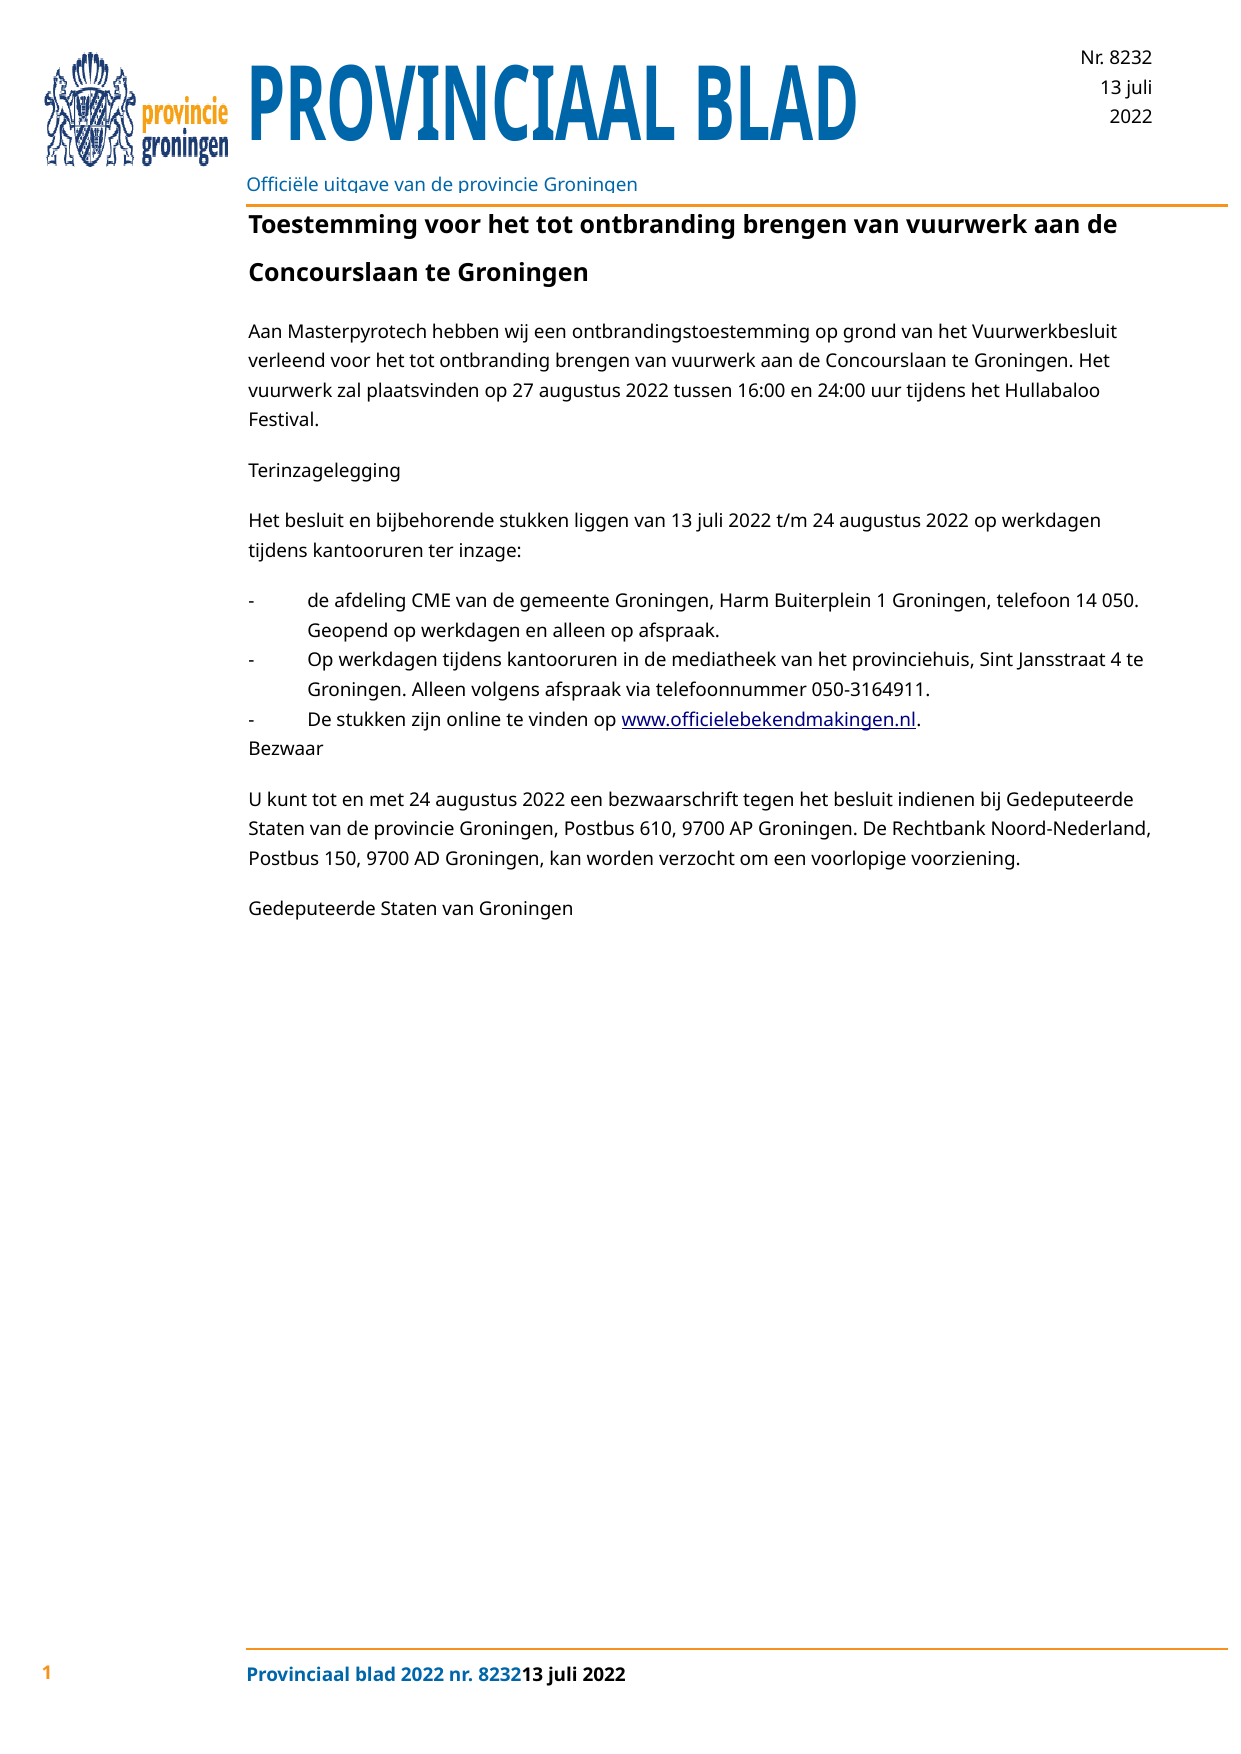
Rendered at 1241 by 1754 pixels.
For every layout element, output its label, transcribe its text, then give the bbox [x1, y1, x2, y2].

text Toestemming voor het tot ontbranding brengen van vuurwerk aan de Concourslaan te Groningen [248, 207, 1152, 288]
list de afdeling CME van de gemeente Groningen, Harm Buiterplein 1 Groningen, telefoon 14 050. Geopend op werkdagen en alleen op afspraak. [248, 587, 1152, 643]
text U kunt tot en met 24 augustus 2022 een bezwaarschrift tegen het besluit indienen bij Gedeputeerde Staten van de provincie Groningen, Postbus 610, 9700 AP Groningen. De Rechtbank Noord-Nederland, Postbus 150, 9700 AD Groningen, kan worden verzocht om een voorlopige voorziening. [248, 786, 1152, 871]
picture [41, 47, 231, 172]
text Terinzagelegging [248, 457, 1152, 483]
text Bezwaar [248, 735, 1152, 761]
list De stukken zijn online te vinden op www.officielebekendmakingen.nl. [248, 706, 1152, 732]
text Het besluit en bijbehorende stukken liggen van 13 juli 2022 t/m 24 augustus 2022 op werkdagen tijdens kantooruren ter inzage: [248, 507, 1152, 563]
list Op werkdagen tijdens kantooruren in de mediatheek van het provinciehuis, Sint Jansstraat 4 te Groningen. Alleen volgens afspraak via telefoonnummer 050-3164911. [248, 647, 1152, 702]
text Aan Masterpyrotech hebben wij een ontbrandingstoestemming op grond van het Vuurwerkbesluit verleend voor het tot ontbranding brengen van vuurwerk aan de Concourslaan te Groningen. Het vuurwerk zal plaatsvinden op 27 augustus 2022 tussen 16:00 en 24:00 uur tijdens het Hullabaloo Festival. [248, 318, 1152, 432]
text Gedeputeerde Staten van Groningen [248, 895, 1152, 921]
